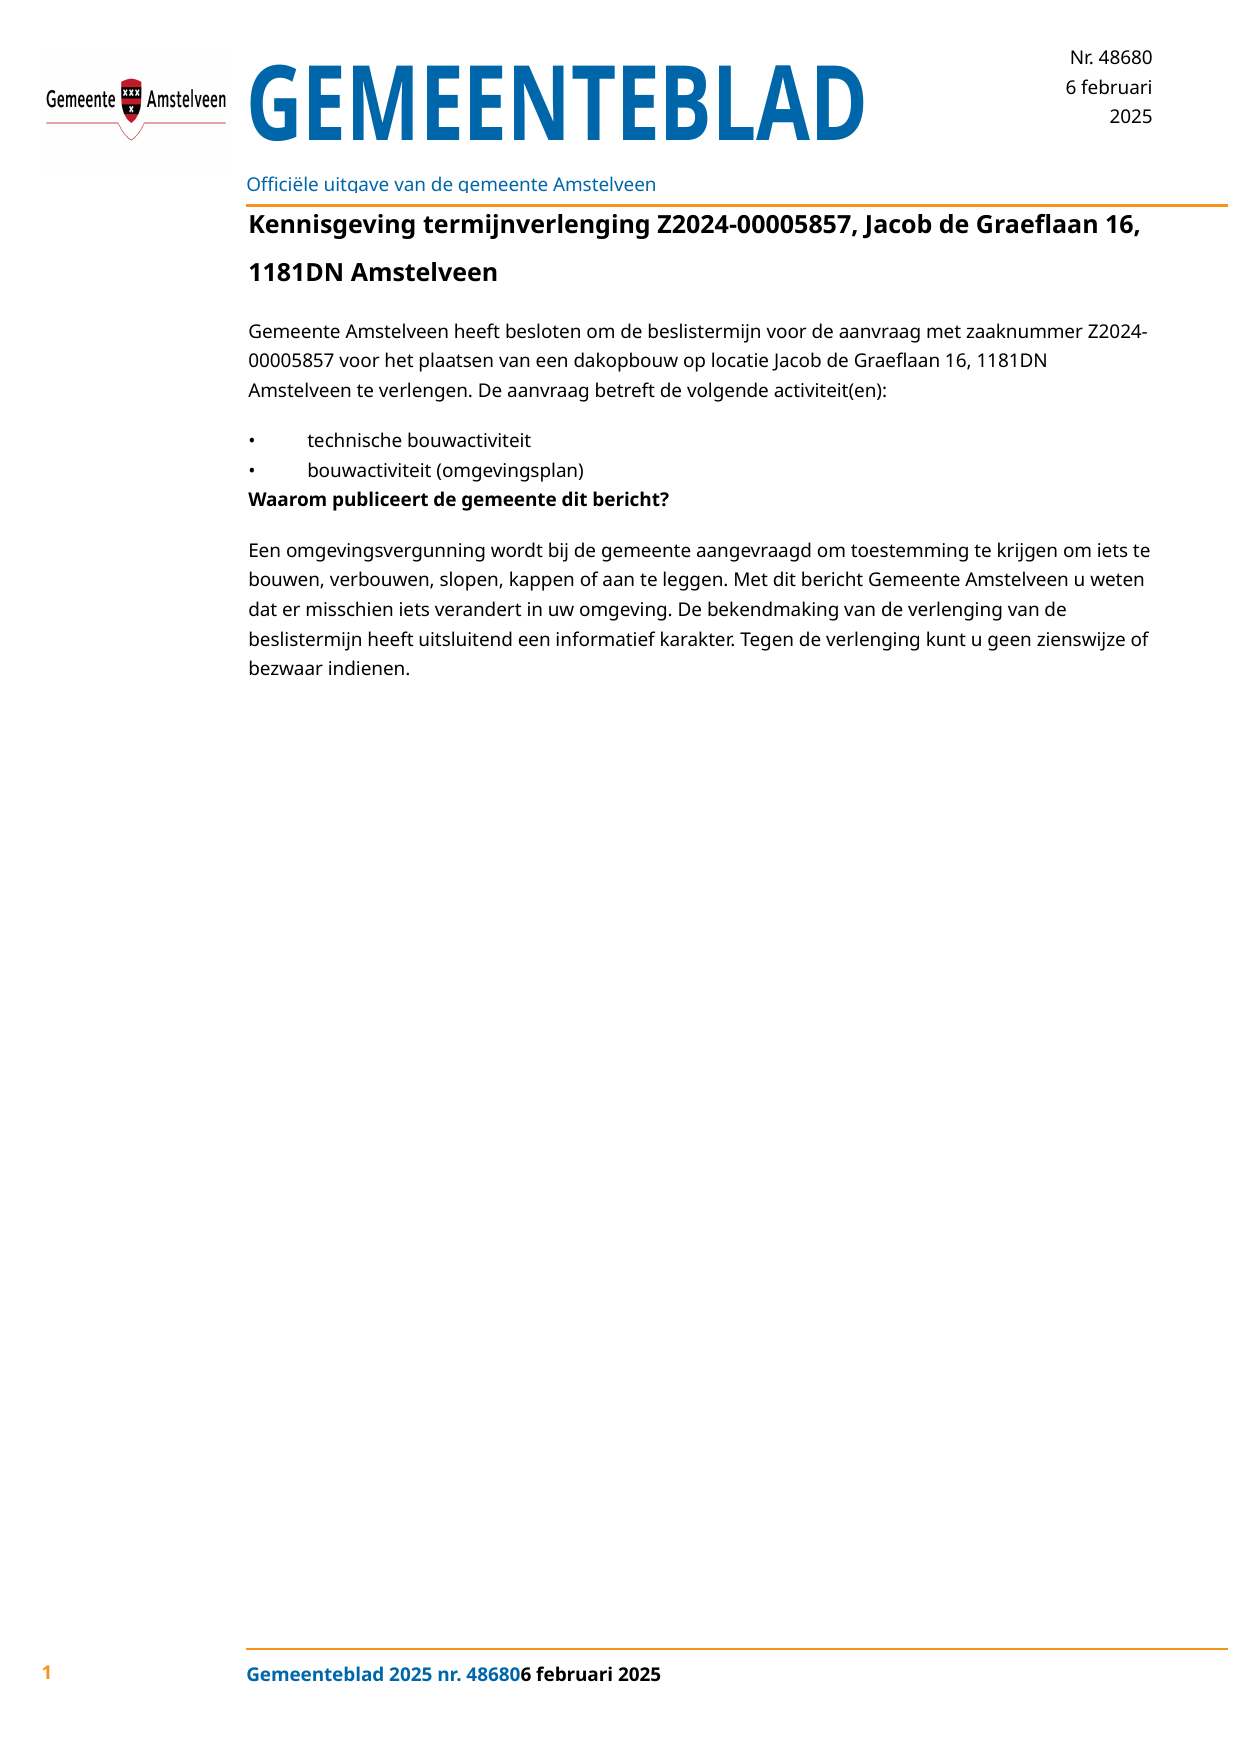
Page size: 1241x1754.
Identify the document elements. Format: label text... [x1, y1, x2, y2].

text Kennisgeving termijnverlenging Z2024-00005857, Jacob de Graeflaan 16, 1181DN Amstelveen [248, 207, 1152, 288]
list technische bouwactiviteit [248, 427, 1152, 453]
text Gemeente Amstelveen heeft besloten om de beslistermijn voor de aanvraag met zaaknummer Z2024-00005857 voor het plaatsen van een dakopbouw op locatie Jacob de Graeflaan 16, 1181DN Amstelveen te verlengen. De aanvraag betreft de volgende activiteit(en): [248, 318, 1152, 403]
text Een omgevingsvergunning wordt bij de gemeente aangevraagd om toestemming te krijgen om iets te bouwen, verbouwen, slopen, kappen of aan te leggen. Met dit bericht Gemeente Amstelveen u weten dat er misschien iets verandert in uw omgeving. De bekendmaking van de verlenging van de beslistermijn heeft uitsluitend een informatief karakter. Tegen de verlenging kunt u geen zienswijze of bezwaar indienen. [248, 537, 1152, 681]
text Waarom publiceert de gemeente dit bericht? [248, 487, 1152, 512]
picture [41, 47, 231, 172]
list bouwactiviteit (omgevingsplan) [248, 457, 1152, 483]
